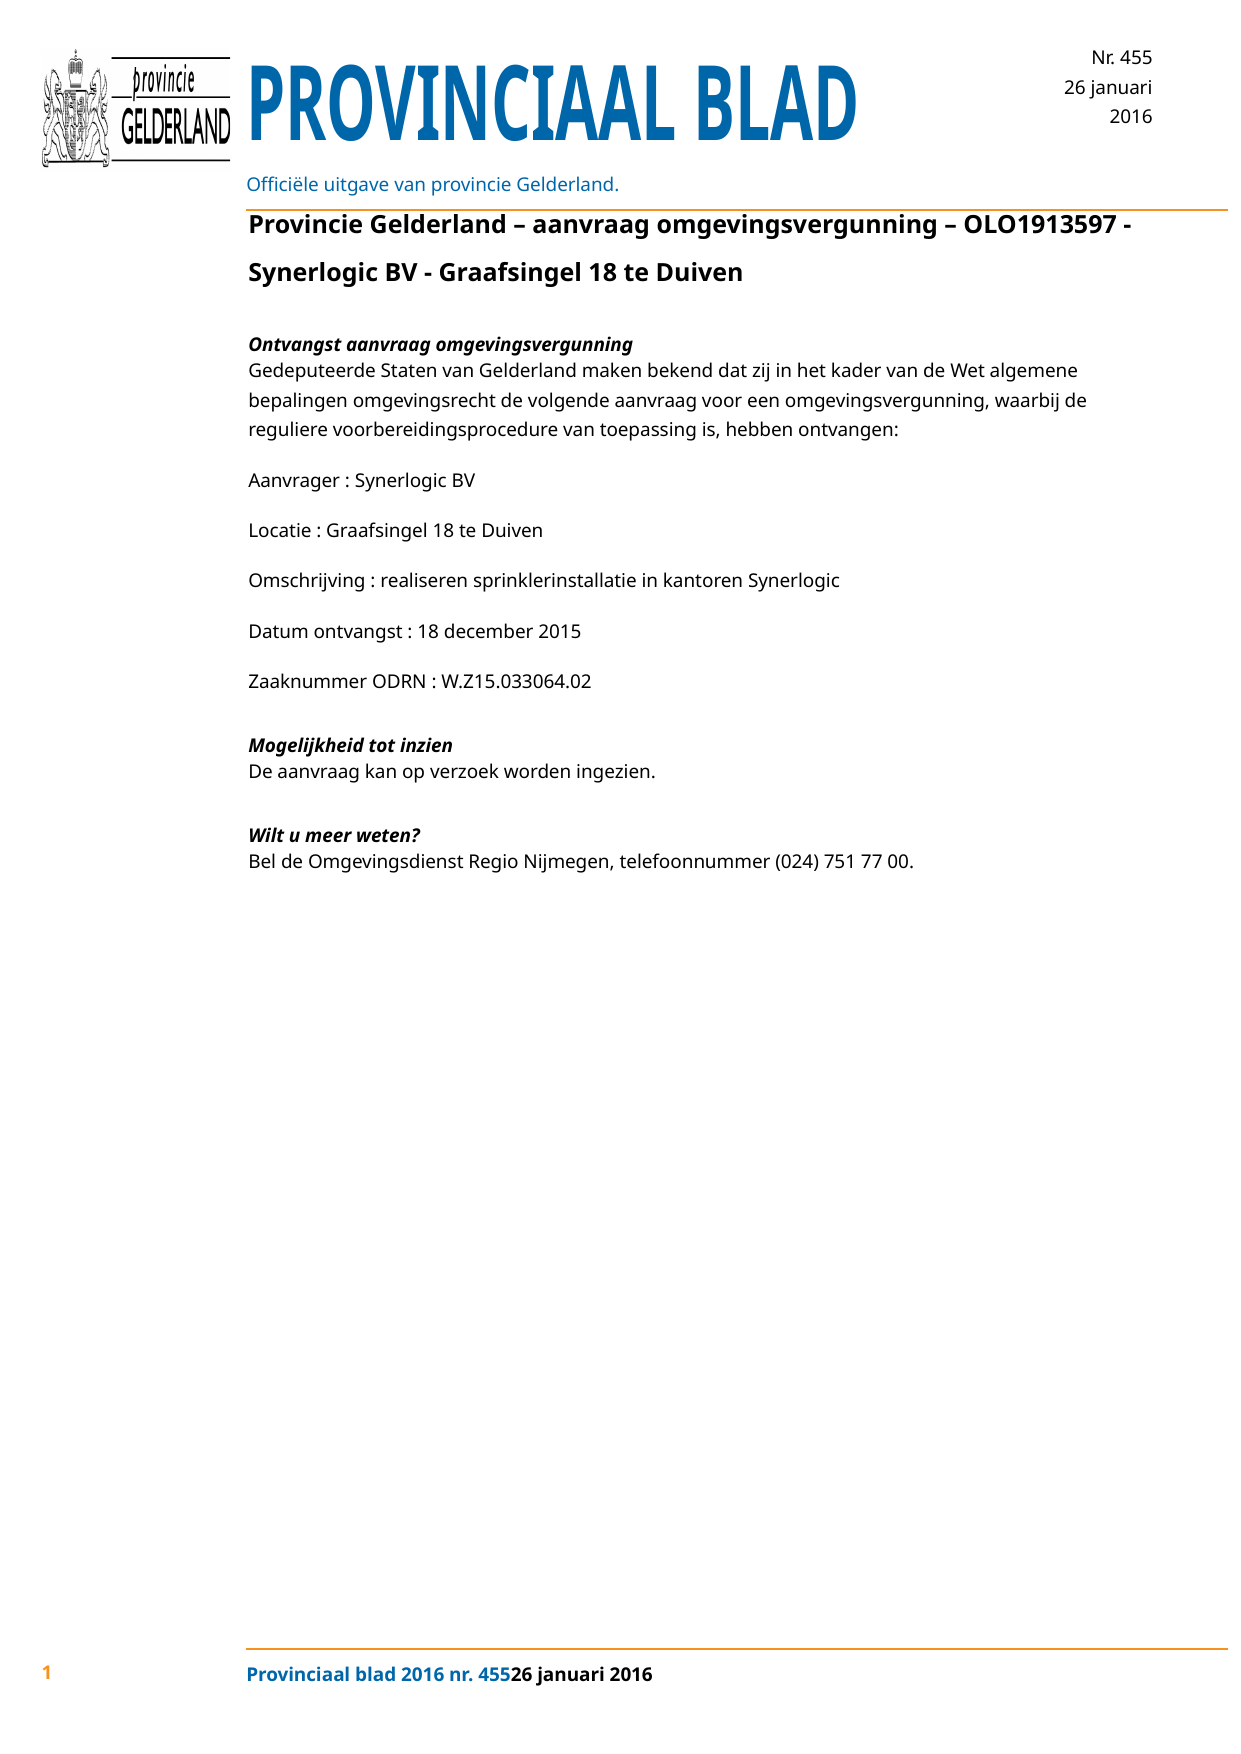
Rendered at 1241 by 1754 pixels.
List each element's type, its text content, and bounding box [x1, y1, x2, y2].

text Bel de Omgevingsdienst Regio Nijmegen, telefoonnummer (024) 751 77 00. [248, 848, 1152, 873]
text Gedeputeerde Staten van Gelderland maken bekend dat zij in het kader van de Wet algemene bepalingen omgevingsrecht de volgende aanvraag voor een omgevingsvergunning, waarbij de reguliere voorbereidingsprocedure van toepassing is, hebben ontvangen: [248, 357, 1152, 442]
text Mogelijkheid tot inzien [248, 732, 1152, 758]
text Datum ontvangst : 18 december 2015 [248, 618, 1152, 644]
text Provincie Gelderland – aanvraag omgevingsvergunning – OLO1913597 - Synerlogic BV - Graafsingel 18 te Duiven [248, 211, 1152, 288]
text Omschrijving : realiseren sprinklerinstallatie in kantoren Synerlogic [248, 568, 1152, 593]
text De aanvraag kan op verzoek worden ingezien. [248, 758, 1152, 784]
text Zaaknummer ODRN : W.Z15.033064.02 [248, 668, 1152, 694]
text Aanvrager : Synerlogic BV [248, 467, 1152, 492]
picture [41, 47, 231, 172]
text Locatie : Graafsingel 18 te Duiven [248, 517, 1152, 543]
text Wilt u meer weten? [248, 822, 1152, 848]
text Ontvangst aanvraag omgevingsvergunning [248, 331, 1152, 357]
